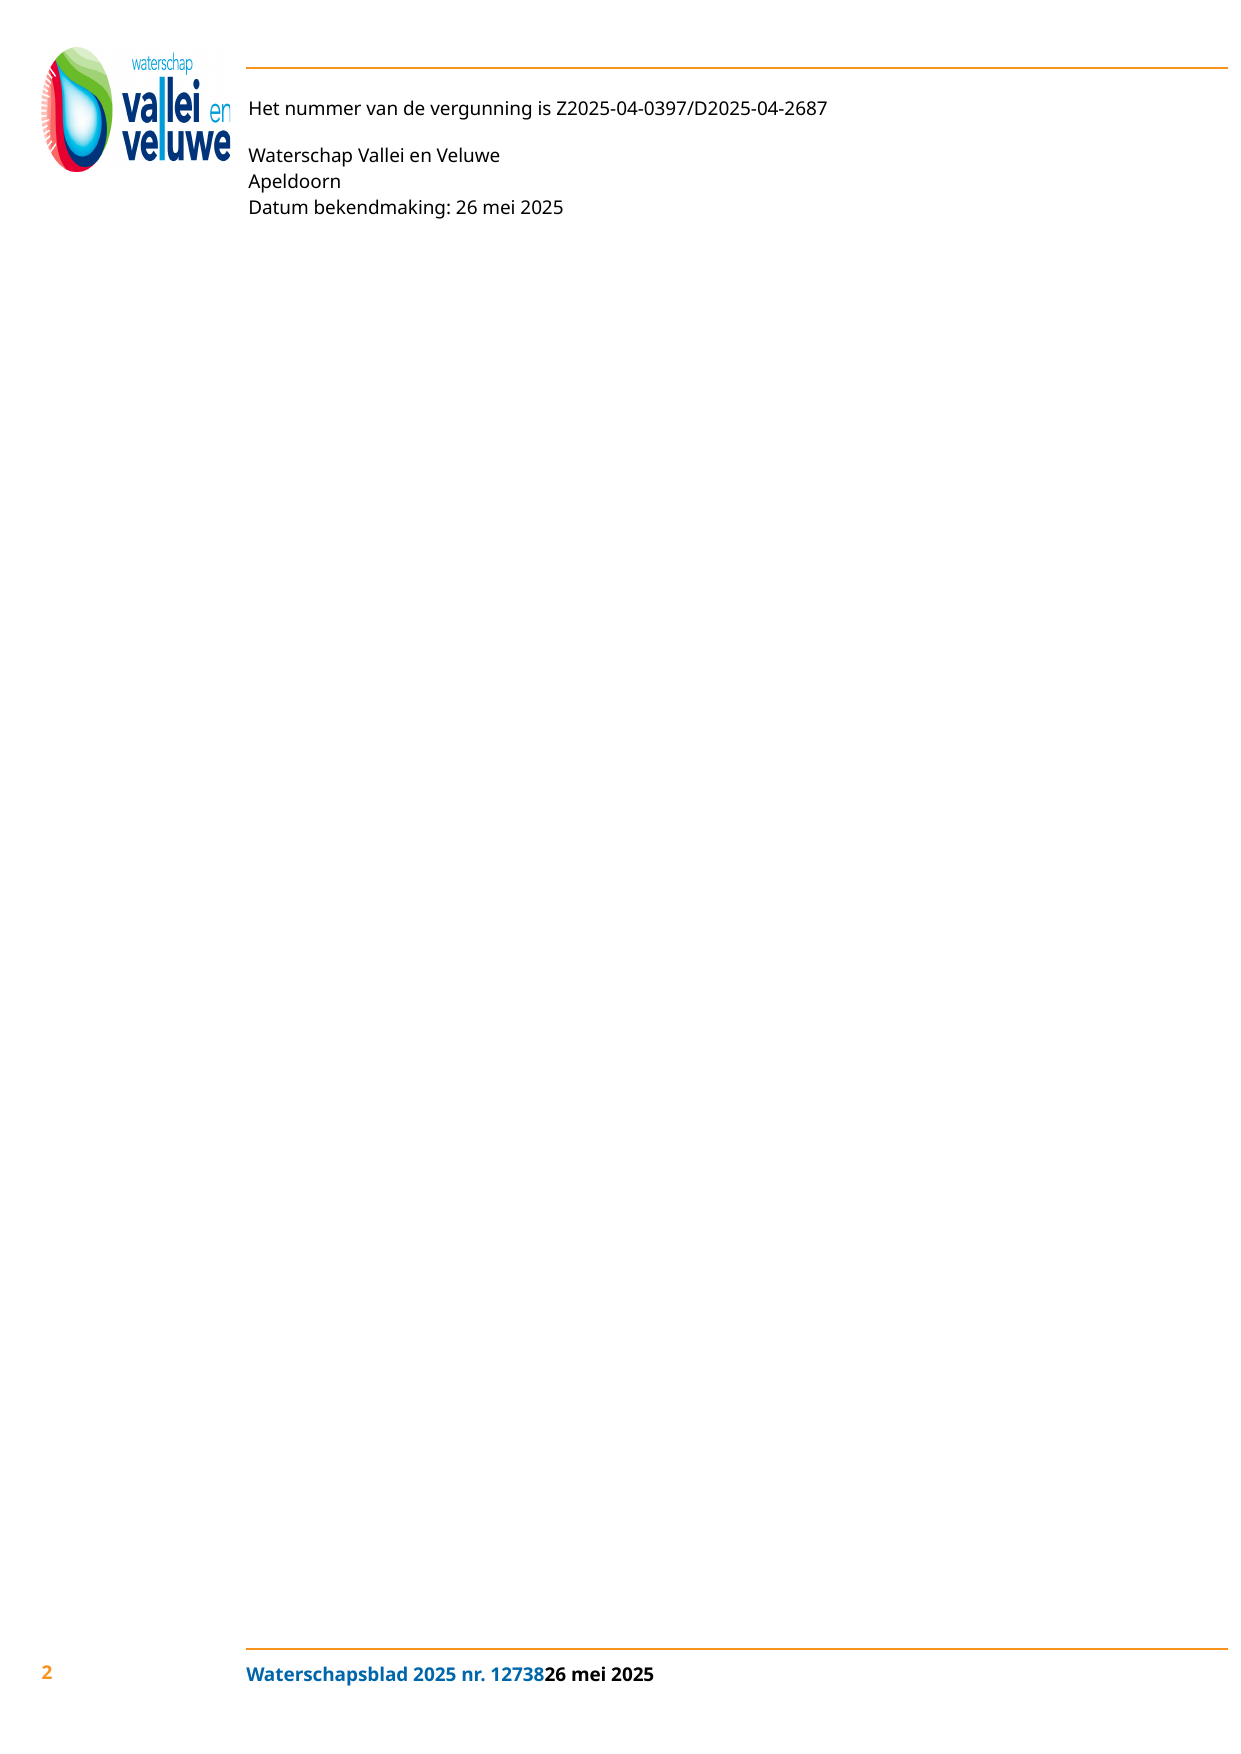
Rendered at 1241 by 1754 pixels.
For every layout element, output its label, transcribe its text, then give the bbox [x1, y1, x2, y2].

text Het nummer van de vergunning is Z2025-04-0397/D2025-04-2687 [248, 95, 1152, 121]
picture [41, 47, 231, 172]
text Waterschap Vallei en Veluwe [248, 143, 1152, 168]
text Datum bekendmaking: 26 mei 2025 [248, 194, 1152, 220]
text Apeldoorn [248, 168, 1152, 194]
